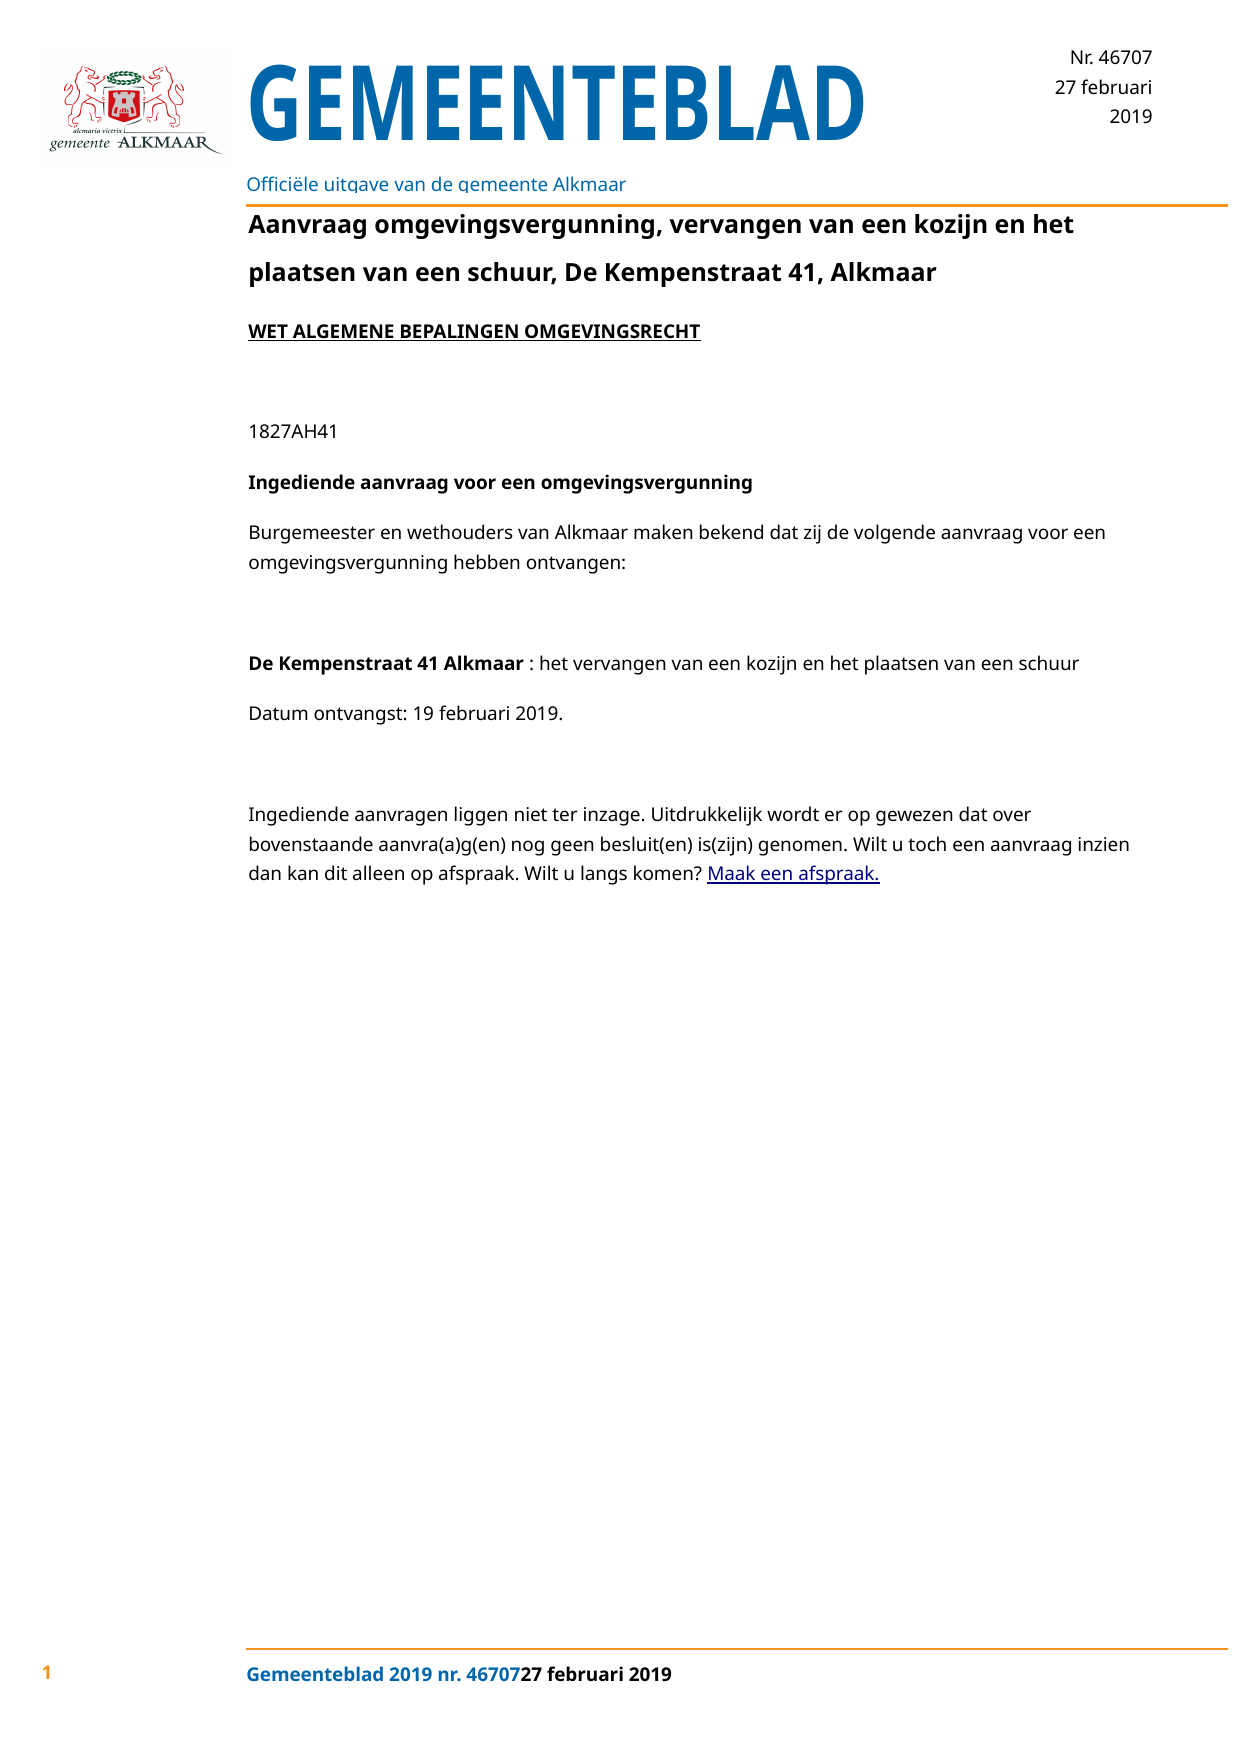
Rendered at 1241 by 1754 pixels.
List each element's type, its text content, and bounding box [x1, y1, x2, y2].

picture [41, 47, 231, 172]
text WET ALGEMENE BEPALINGEN OMGEVINGSRECHT [248, 318, 1152, 344]
text Burgemeester en wethouders van Alkmaar maken bekend dat zij de volgende aanvraag voor een omgevingsvergunning hebben ontvangen: [248, 519, 1152, 575]
text Datum ontvangst: 19 februari 2019. [248, 700, 1152, 726]
text Aanvraag omgevingsvergunning, vervangen van een kozijn en het plaatsen van een schuur, De Kempenstraat 41, Alkmaar [248, 207, 1152, 288]
text De Kempenstraat 41 Alkmaar : het vervangen van een kozijn en het plaatsen van een schuur [248, 650, 1152, 676]
text Ingediende aanvragen liggen niet ter inzage. Uitdrukkelijk wordt er op gewezen dat over bovenstaande aanvra(a)g(en) nog geen besluit(en) is(zijn) genomen. Wilt u toch een aanvraag inzien dan kan dit alleen op afspraak. Wilt u langs komen? Maak een afspraak. [248, 801, 1152, 886]
text 1827AH41 [248, 419, 1152, 444]
text Ingediende aanvraag voor een omgevingsvergunning [248, 469, 1152, 495]
